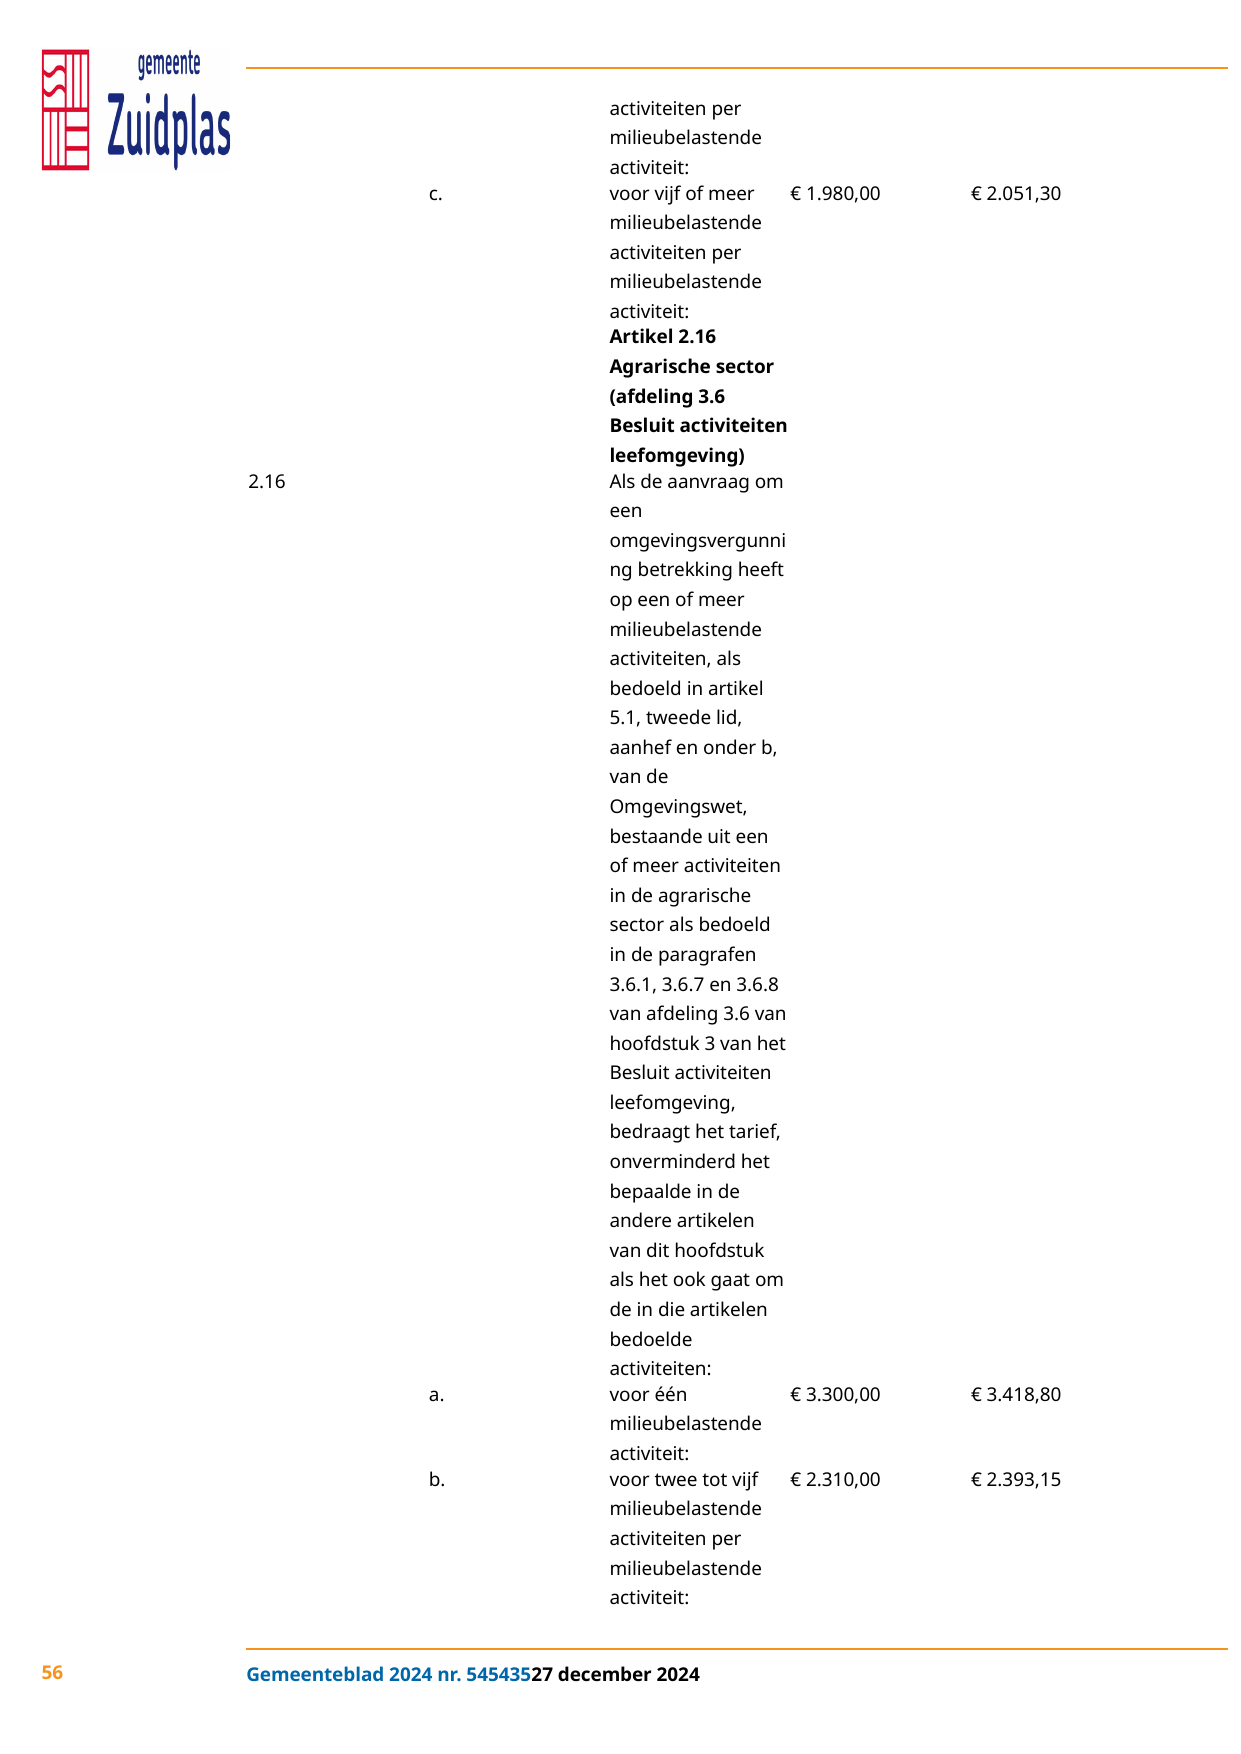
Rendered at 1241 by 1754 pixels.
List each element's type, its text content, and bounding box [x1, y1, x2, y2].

table_cell [971, 95, 1152, 180]
table_cell voor twee tot vijf milieubelastende activiteiten per milieubelastende activiteit: [609, 1466, 790, 1610]
table_cell voor vijf of meer milieubelastende activiteiten per milieubelastende activiteit: [609, 180, 790, 324]
table_cell [790, 468, 971, 1381]
table_cell € 2.310,00 [790, 1466, 971, 1610]
table_cell € 3.300,00 [790, 1381, 971, 1466]
table_cell [971, 468, 1152, 1381]
table_cell Als de aanvraag om een omgevingsvergunning betrekking heeft op een of meer milieubelastende activiteiten, als bedoeld in artikel 5.1, tweede lid, aanhef en onder b, van de Omgevingswet, bestaande uit een of meer activiteiten in de agrarische sector als bedoeld in de paragrafen 3.6.1, 3.6.7 en 3.6.8 van afdeling 3.6 van hoofdstuk 3 van het Besluit activiteiten leefomgeving, bedraagt het tarief, onverminderd het bepaalde in de andere artikelen van dit hoofdstuk als het ook gaat om de in die artikelen bedoelde activiteiten: [609, 468, 790, 1381]
table_cell [429, 468, 609, 1381]
table_cell € 2.051,30 [971, 180, 1152, 324]
table_cell [248, 1466, 429, 1610]
picture [41, 47, 231, 172]
table_cell [248, 95, 429, 180]
table_cell [429, 95, 609, 180]
table_cell 2.16 [248, 468, 429, 1381]
table_cell [790, 95, 971, 180]
table_cell [248, 180, 429, 324]
table_cell c. [429, 180, 609, 324]
table_cell € 2.393,15 [971, 1466, 1152, 1610]
table_cell Artikel 2.16 Agrarische sector (afdeling 3.6 Besluit activiteiten leefomgeving) [609, 324, 790, 468]
table_cell [790, 324, 971, 468]
table_cell activiteiten per milieubelastende activiteit: [609, 95, 790, 180]
table_cell b. [429, 1466, 609, 1610]
table_cell € 3.418,80 [971, 1381, 1152, 1466]
table_cell [248, 1381, 429, 1466]
table_cell a. [429, 1381, 609, 1466]
table_cell [971, 324, 1152, 468]
table_cell € 1.980,00 [790, 180, 971, 324]
table_cell [429, 324, 609, 468]
table_cell voor één milieubelastende activiteit: [609, 1381, 790, 1466]
table_cell [248, 324, 429, 468]
